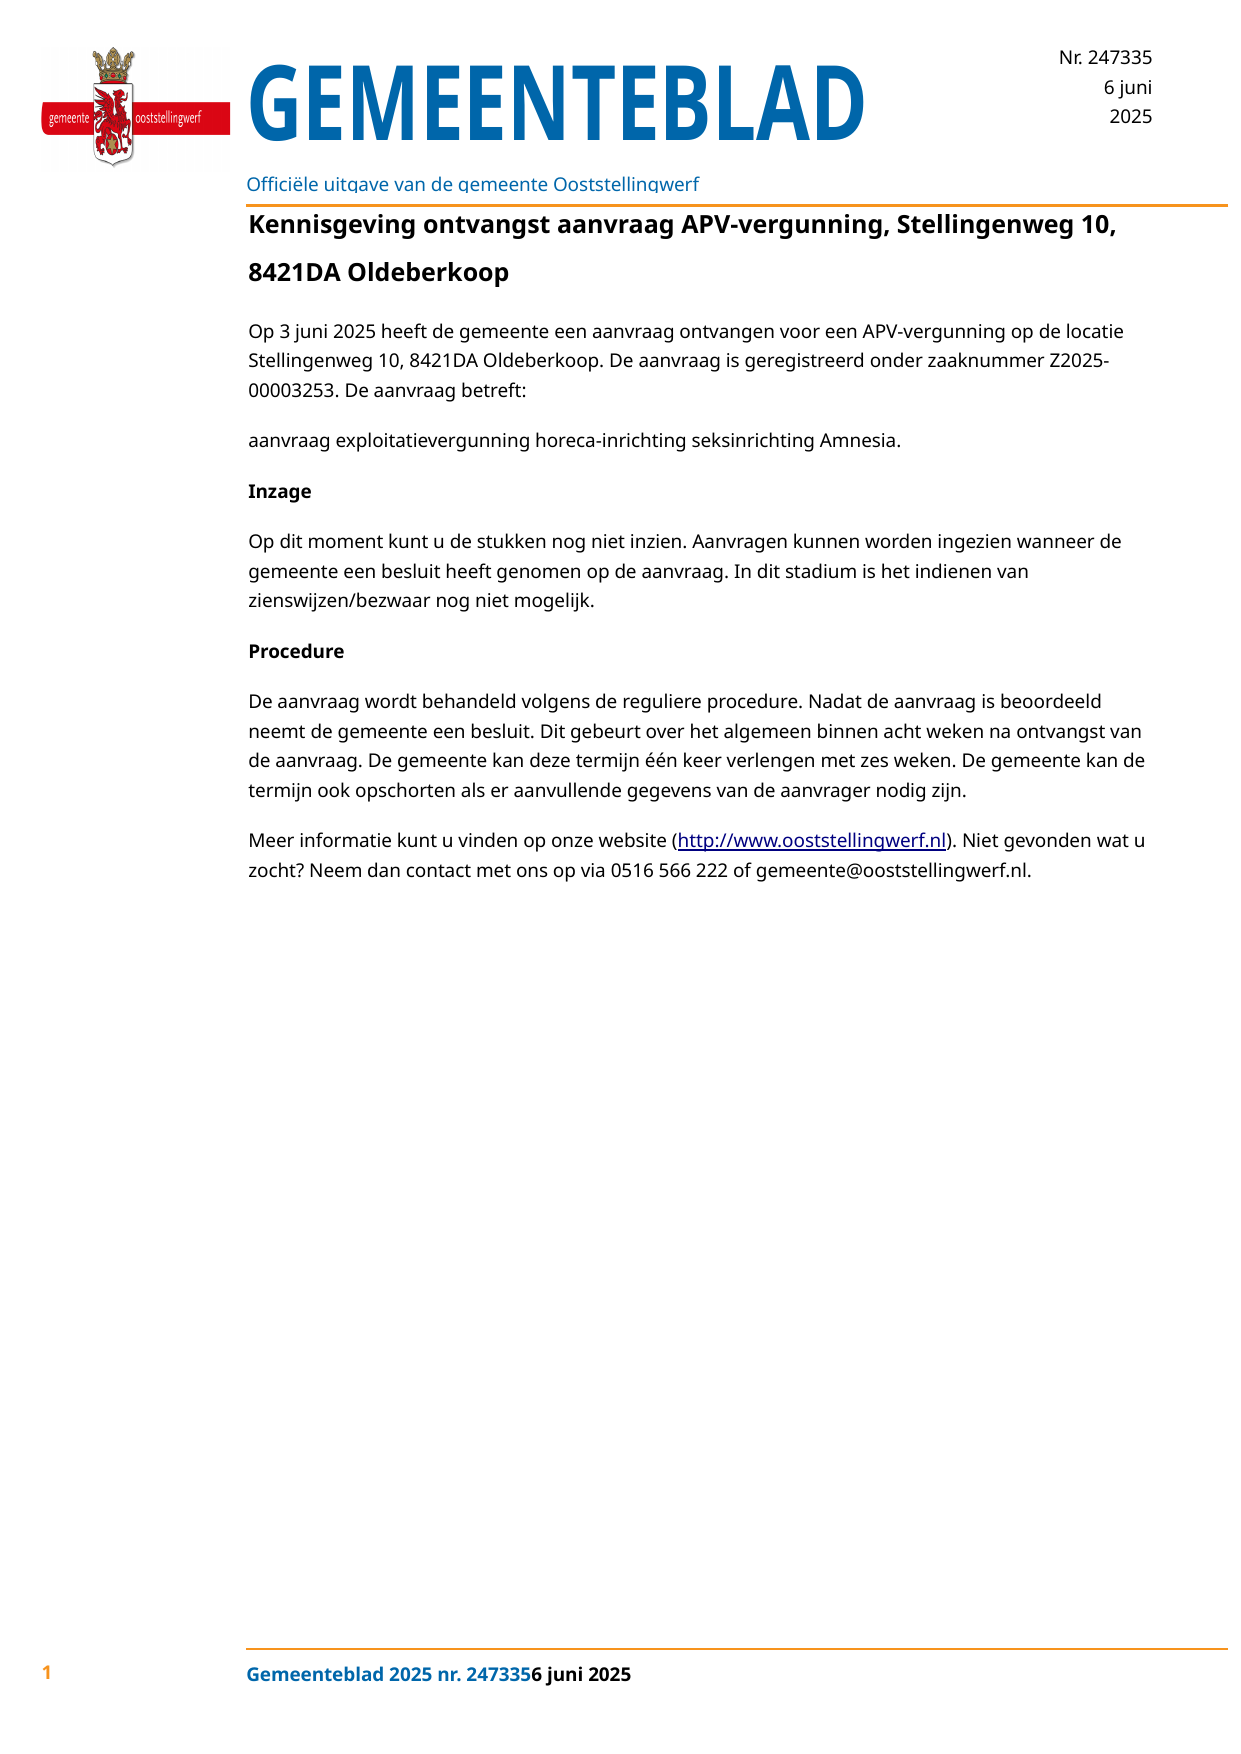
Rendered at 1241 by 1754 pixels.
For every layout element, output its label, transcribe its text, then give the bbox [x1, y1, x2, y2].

text aanvraag exploitatievergunning horeca-inrichting seksinrichting Amnesia. [248, 427, 1152, 453]
text Meer informatie kunt u vinden op onze website (http://www.ooststellingwerf.nl). Niet gevonden wat u zocht? Neem dan contact met ons op via 0516 566 222 of gemeente@ooststellingwerf.nl. [248, 827, 1152, 883]
picture [41, 47, 231, 172]
text Op dit moment kunt u de stukken nog niet inzien. Aanvragen kunnen worden ingezien wanneer de gemeente een besluit heeft genomen op de aanvraag. In dit stadium is het indienen van zienswijzen/bezwaar nog niet mogelijk. [248, 528, 1152, 613]
text Procedure [248, 638, 1152, 664]
text Inzage [248, 478, 1152, 504]
text Op 3 juni 2025 heeft de gemeente een aanvraag ontvangen voor een APV-vergunning op de locatie Stellingenweg 10, 8421DA Oldeberkoop. De aanvraag is geregistreerd onder zaaknummer Z2025-00003253. De aanvraag betreft: [248, 318, 1152, 403]
text De aanvraag wordt behandeld volgens de reguliere procedure. Nadat de aanvraag is beoordeeld neemt de gemeente een besluit. Dit gebeurt over het algemeen binnen acht weken na ontvangst van de aanvraag. De gemeente kan deze termijn één keer verlengen met zes weken. De gemeente kan de termijn ook opschorten als er aanvullende gegevens van de aanvrager nodig zijn. [248, 688, 1152, 803]
text Kennisgeving ontvangst aanvraag APV-vergunning, Stellingenweg 10, 8421DA Oldeberkoop [248, 207, 1152, 288]
